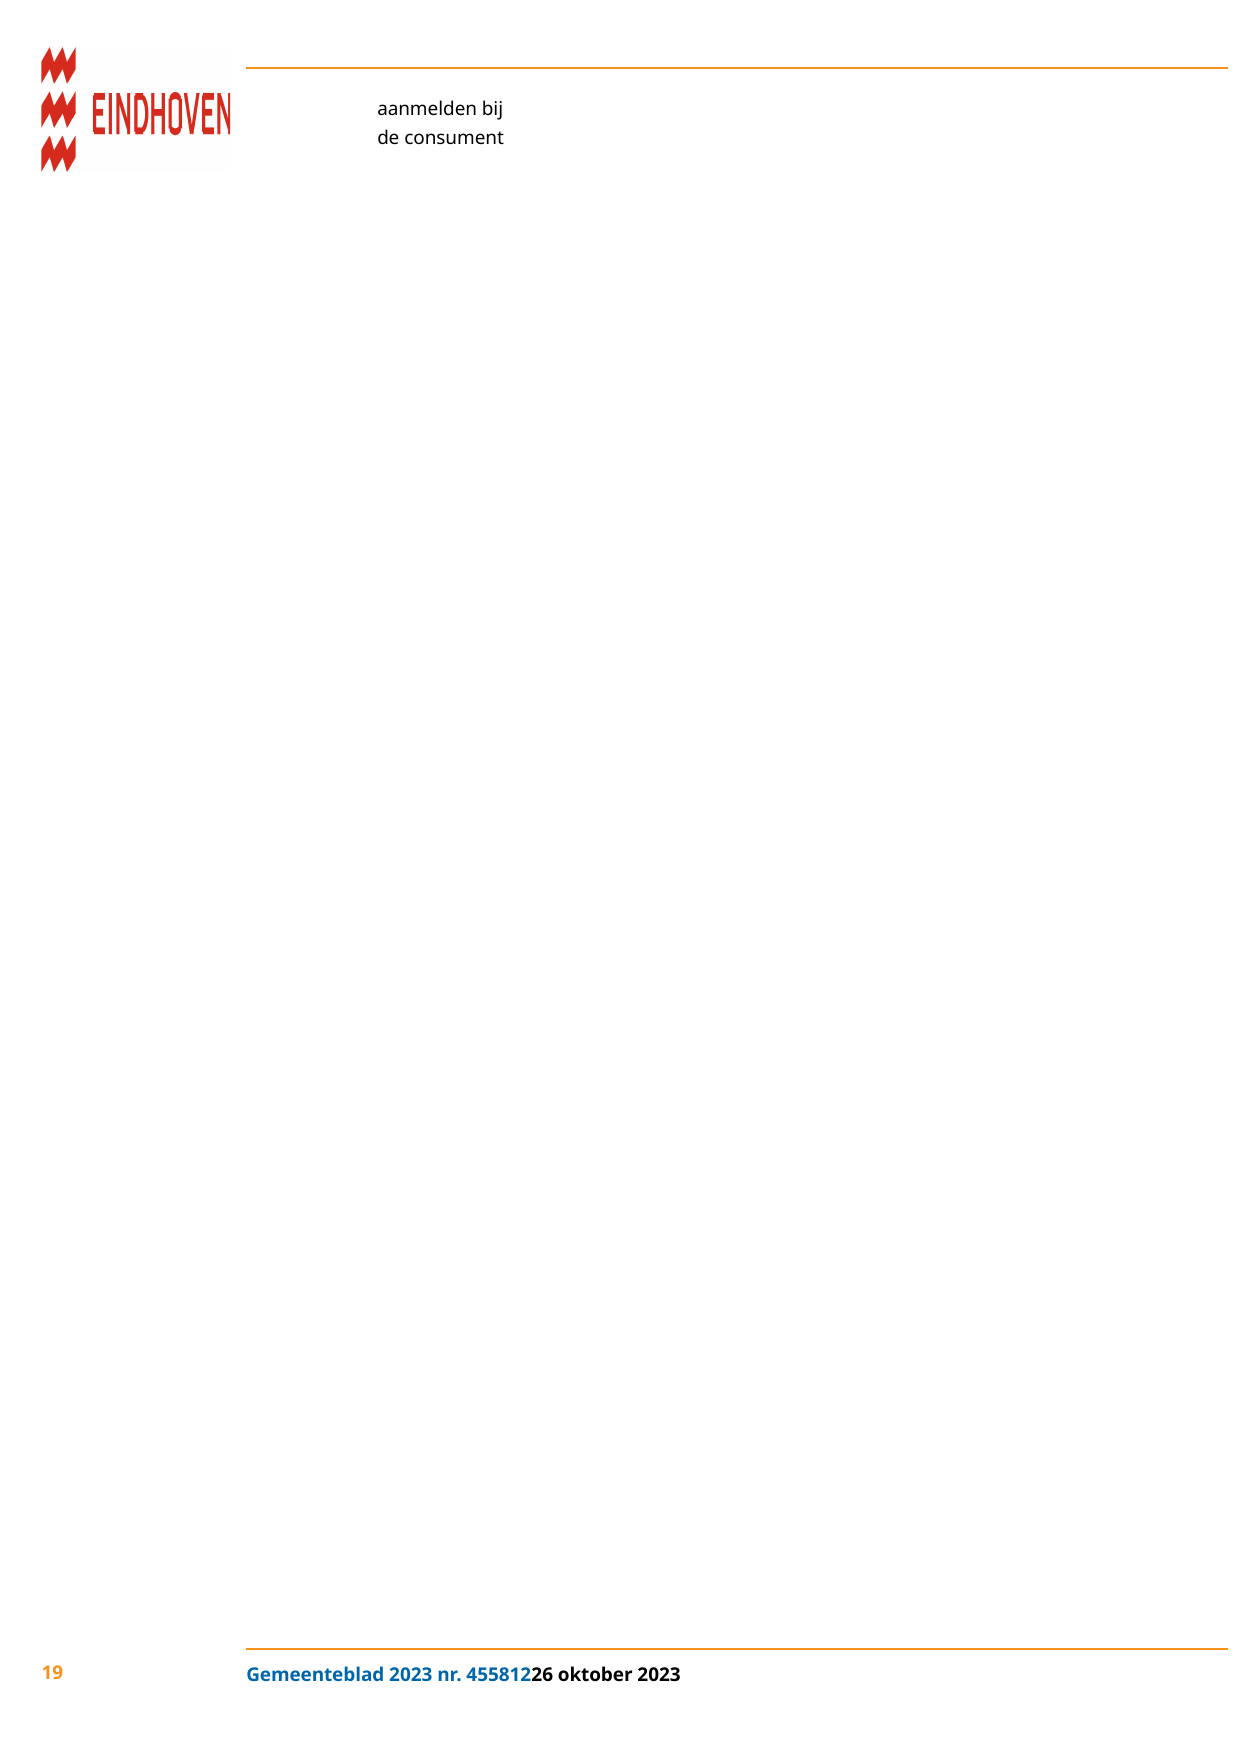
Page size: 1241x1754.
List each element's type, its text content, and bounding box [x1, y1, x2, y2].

table_cell aanmelden bij de consument [377, 95, 506, 150]
picture [41, 47, 231, 172]
table_cell [894, 95, 1022, 150]
table_cell [764, 95, 893, 150]
table_cell [506, 95, 635, 150]
table_cell [635, 95, 764, 150]
table_cell [1023, 95, 1152, 150]
table_cell [248, 95, 377, 150]
